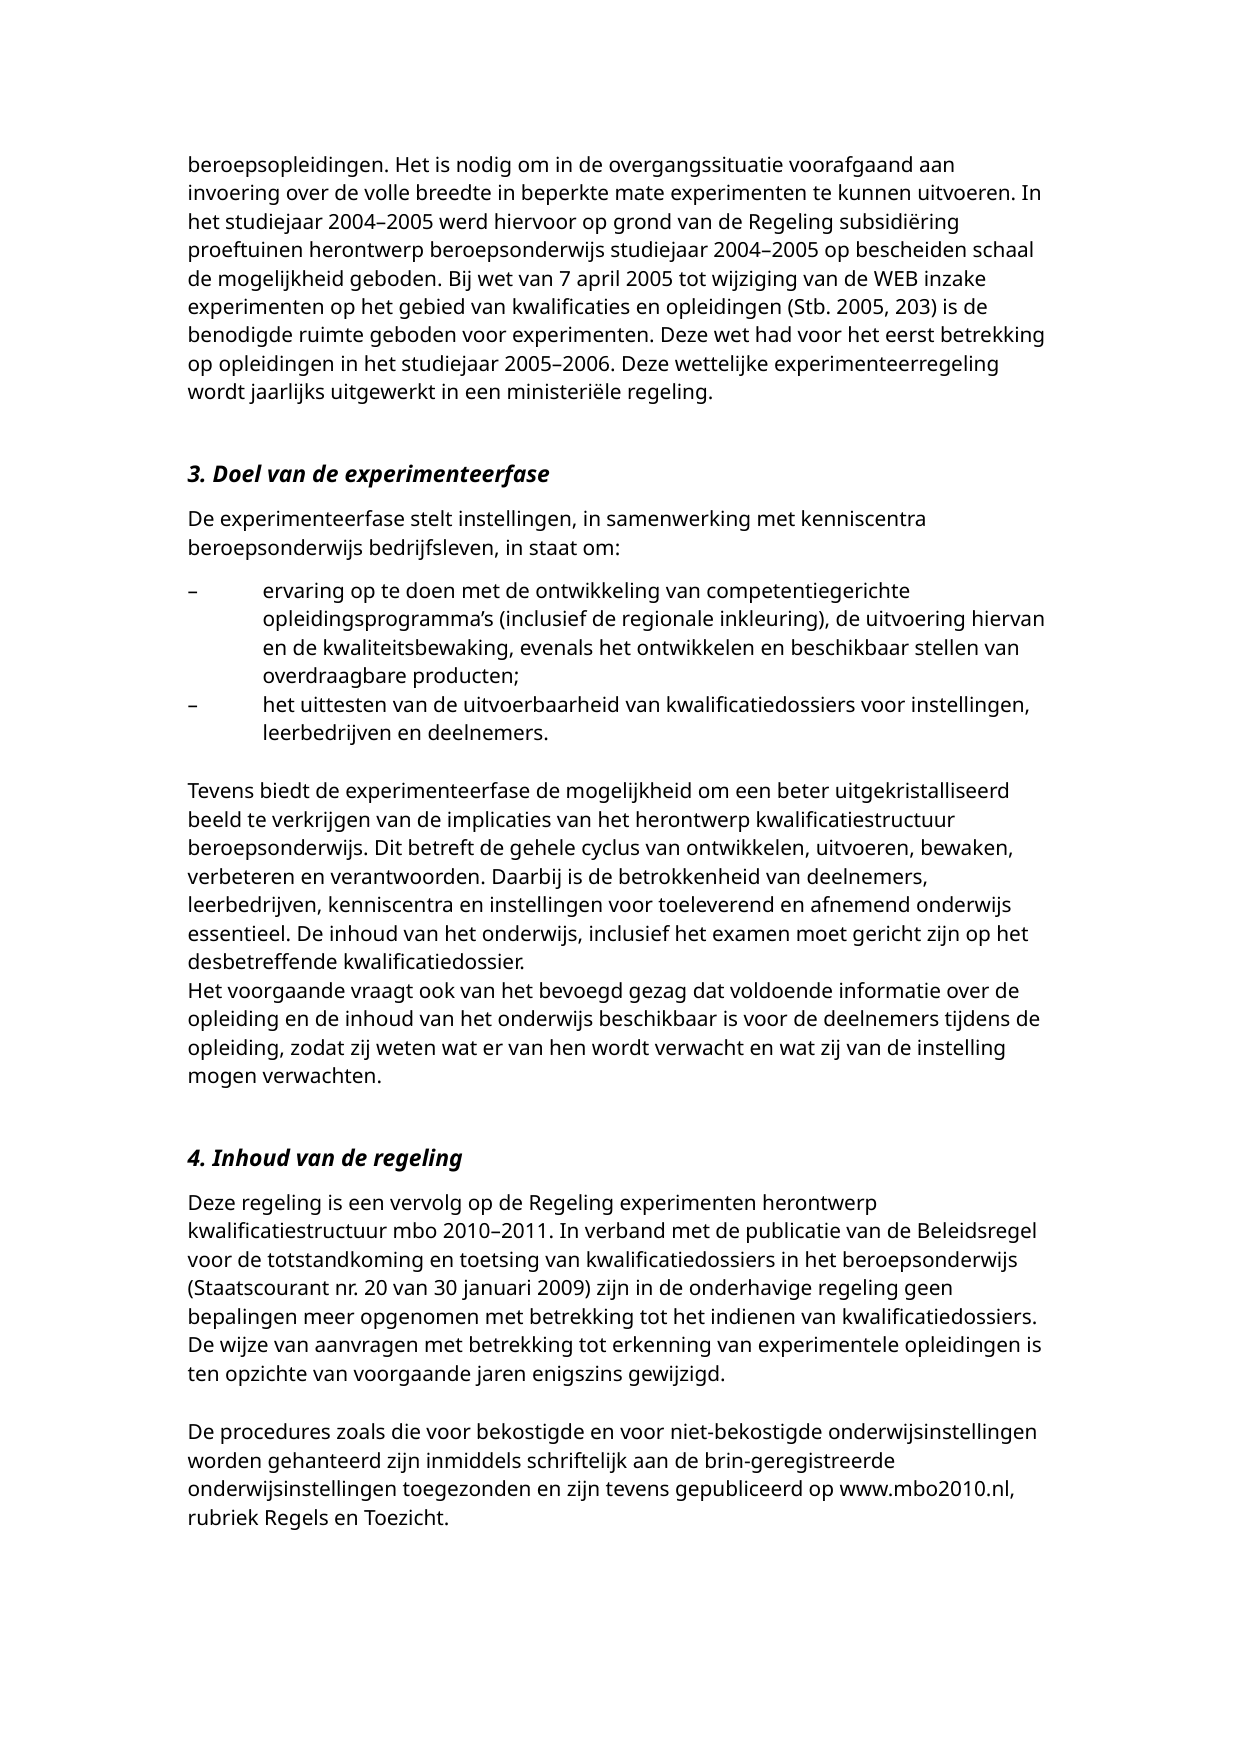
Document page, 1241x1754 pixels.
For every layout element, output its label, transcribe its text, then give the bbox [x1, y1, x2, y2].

text De procedures zoals die voor bekostigde en voor niet-bekostigde onderwijsinstellingen worden gehanteerd zijn inmiddels schriftelijk aan de brin-geregistreerde onderwijsinstellingen toegezonden en zijn tevens gepubliceerd op www.mbo2010.nl, rubriek Regels en Toezicht. [187, 1417, 1053, 1531]
text beroepsopleidingen. Het is nodig om in de overgangssituatie voorafgaand aan invoering over de volle breedte in beperkte mate experimenten te kunnen uitvoeren. In het studiejaar 2004–2005 werd hiervoor op grond van de Regeling subsidiëring proeftuinen herontwerp beroepsonderwijs studiejaar 2004–2005 op bescheiden schaal de mogelijkheid geboden. Bij wet van 7 april 2005 tot wijziging van de WEB inzake experimenten op het gebied van kwalificaties en opleidingen (Stb. 2005, 203) is de benodigde ruimte geboden voor experimenten. Deze wet had voor het eerst betrekking op opleidingen in het studiejaar 2005–2006. Deze wettelijke experimenteerregeling wordt jaarlijks uitgewerkt in een ministeriële regeling. [187, 150, 1053, 406]
text De wijze van aanvragen met betrekking tot erkenning van experimentele opleidingen is ten opzichte van voorgaande jaren enigszins gewijzigd. [187, 1330, 1053, 1387]
text De experimenteerfase stelt instellingen, in samenwerking met kenniscentra beroepsonderwijs bedrijfsleven, in staat om: [187, 504, 1053, 561]
subtitle 3. Doel van de experimenteerfase [187, 458, 1053, 489]
list het uittesten van de uitvoerbaarheid van kwalificatiedossiers voor instellingen, leerbedrijven en deelnemers. [187, 690, 1053, 747]
subtitle 4. Inhoud van de regeling [187, 1142, 1053, 1173]
text Tevens biedt de experimenteerfase de mogelijkheid om een beter uitgekristalliseerd beeld te verkrijgen van de implicaties van het herontwerp kwalificatiestructuur beroepsonderwijs. Dit betreft de gehele cyclus van ontwikkelen, uitvoeren, bewaken, verbeteren en verantwoorden. Daarbij is de betrokkenheid van deelnemers, leerbedrijven, kenniscentra en instellingen voor toeleverend en afnemend onderwijs essentieel. De inhoud van het onderwijs, inclusief het examen moet gericht zijn op het desbetreffende kwalificatiedossier. [187, 777, 1053, 976]
list ervaring op te doen met de ontwikkeling van competentiegerichte opleidingsprogramma’s (inclusief de regionale inkleuring), de uitvoering hiervan en de kwaliteitsbewaking, evenals het ontwikkelen en beschikbaar stellen van overdraagbare producten; [187, 576, 1053, 690]
text Deze regeling is een vervolg op de Regeling experimenten herontwerp kwalificatiestructuur mbo 2010–2011. In verband met de publicatie van de Beleidsregel voor de totstandkoming en toetsing van kwalificatiedossiers in het beroepsonderwijs (Staatscourant nr. 20 van 30 januari 2009) zijn in de onderhavige regeling geen bepalingen meer opgenomen met betrekking tot het indienen van kwalificatiedossiers. [187, 1188, 1053, 1330]
text Het voorgaande vraagt ook van het bevoegd gezag dat voldoende informatie over de opleiding en de inhoud van het onderwijs beschikbaar is voor de deelnemers tijdens de opleiding, zodat zij weten wat er van hen wordt verwacht en wat zij van de instelling mogen verwachten. [187, 976, 1053, 1089]
